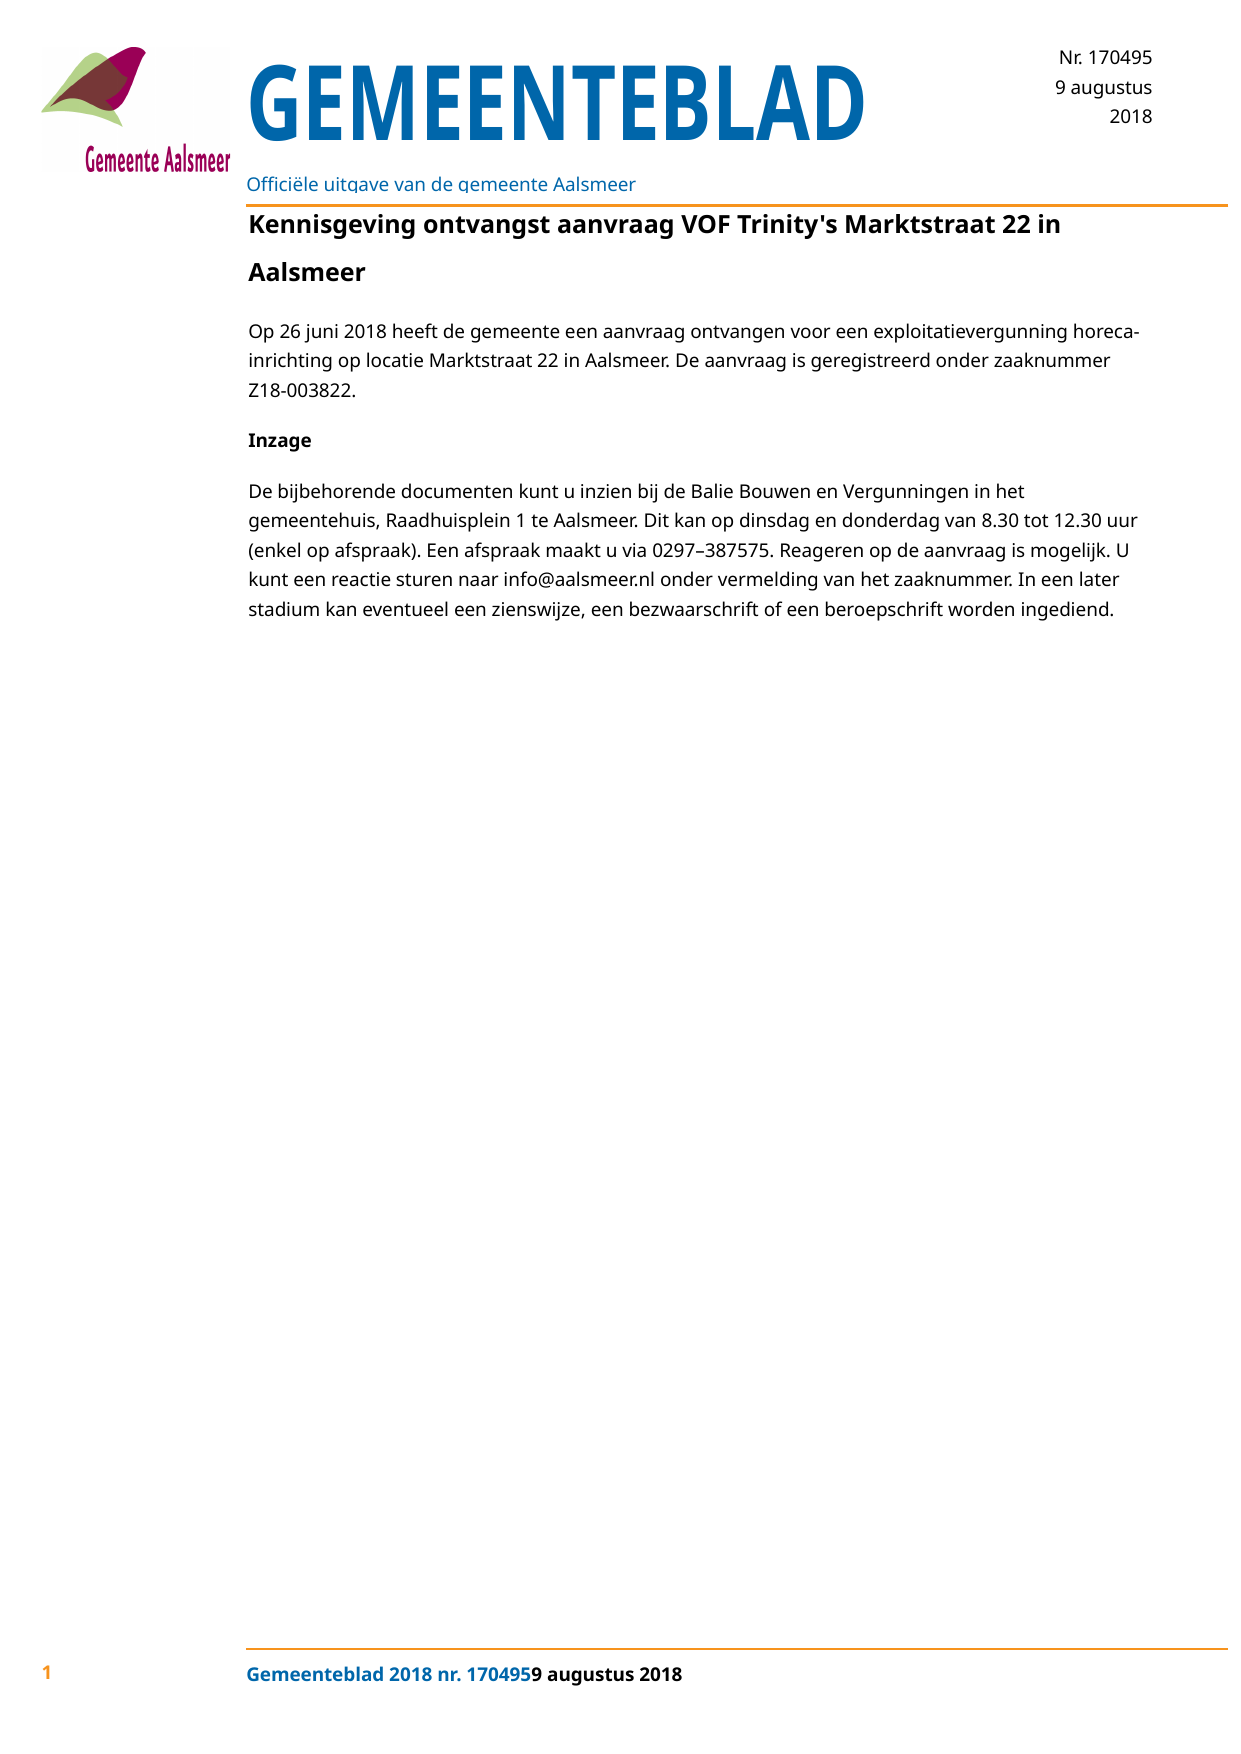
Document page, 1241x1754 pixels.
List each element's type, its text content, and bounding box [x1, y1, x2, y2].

text Inzage [248, 427, 1152, 453]
text Op 26 juni 2018 heeft de gemeente een aanvraag ontvangen voor een exploitatievergunning horeca-inrichting op locatie Marktstraat 22 in Aalsmeer. De aanvraag is geregistreerd onder zaaknummer Z18-003822. [248, 318, 1152, 403]
picture [41, 47, 231, 172]
text Kennisgeving ontvangst aanvraag VOF Trinity's Marktstraat 22 in Aalsmeer [248, 207, 1152, 288]
text De bijbehorende documenten kunt u inzien bij de Balie Bouwen en Vergunningen in het gemeentehuis, Raadhuisplein 1 te Aalsmeer. Dit kan op dinsdag en donderdag van 8.30 tot 12.30 uur (enkel op afspraak). Een afspraak maakt u via 0297–387575. Reageren op de aanvraag is mogelijk. U kunt een reactie sturen naar info@aalsmeer.nl onder vermelding van het zaaknummer. In een later stadium kan eventueel een zienswijze, een bezwaarschrift of een beroepschrift worden ingediend. [248, 478, 1152, 622]
